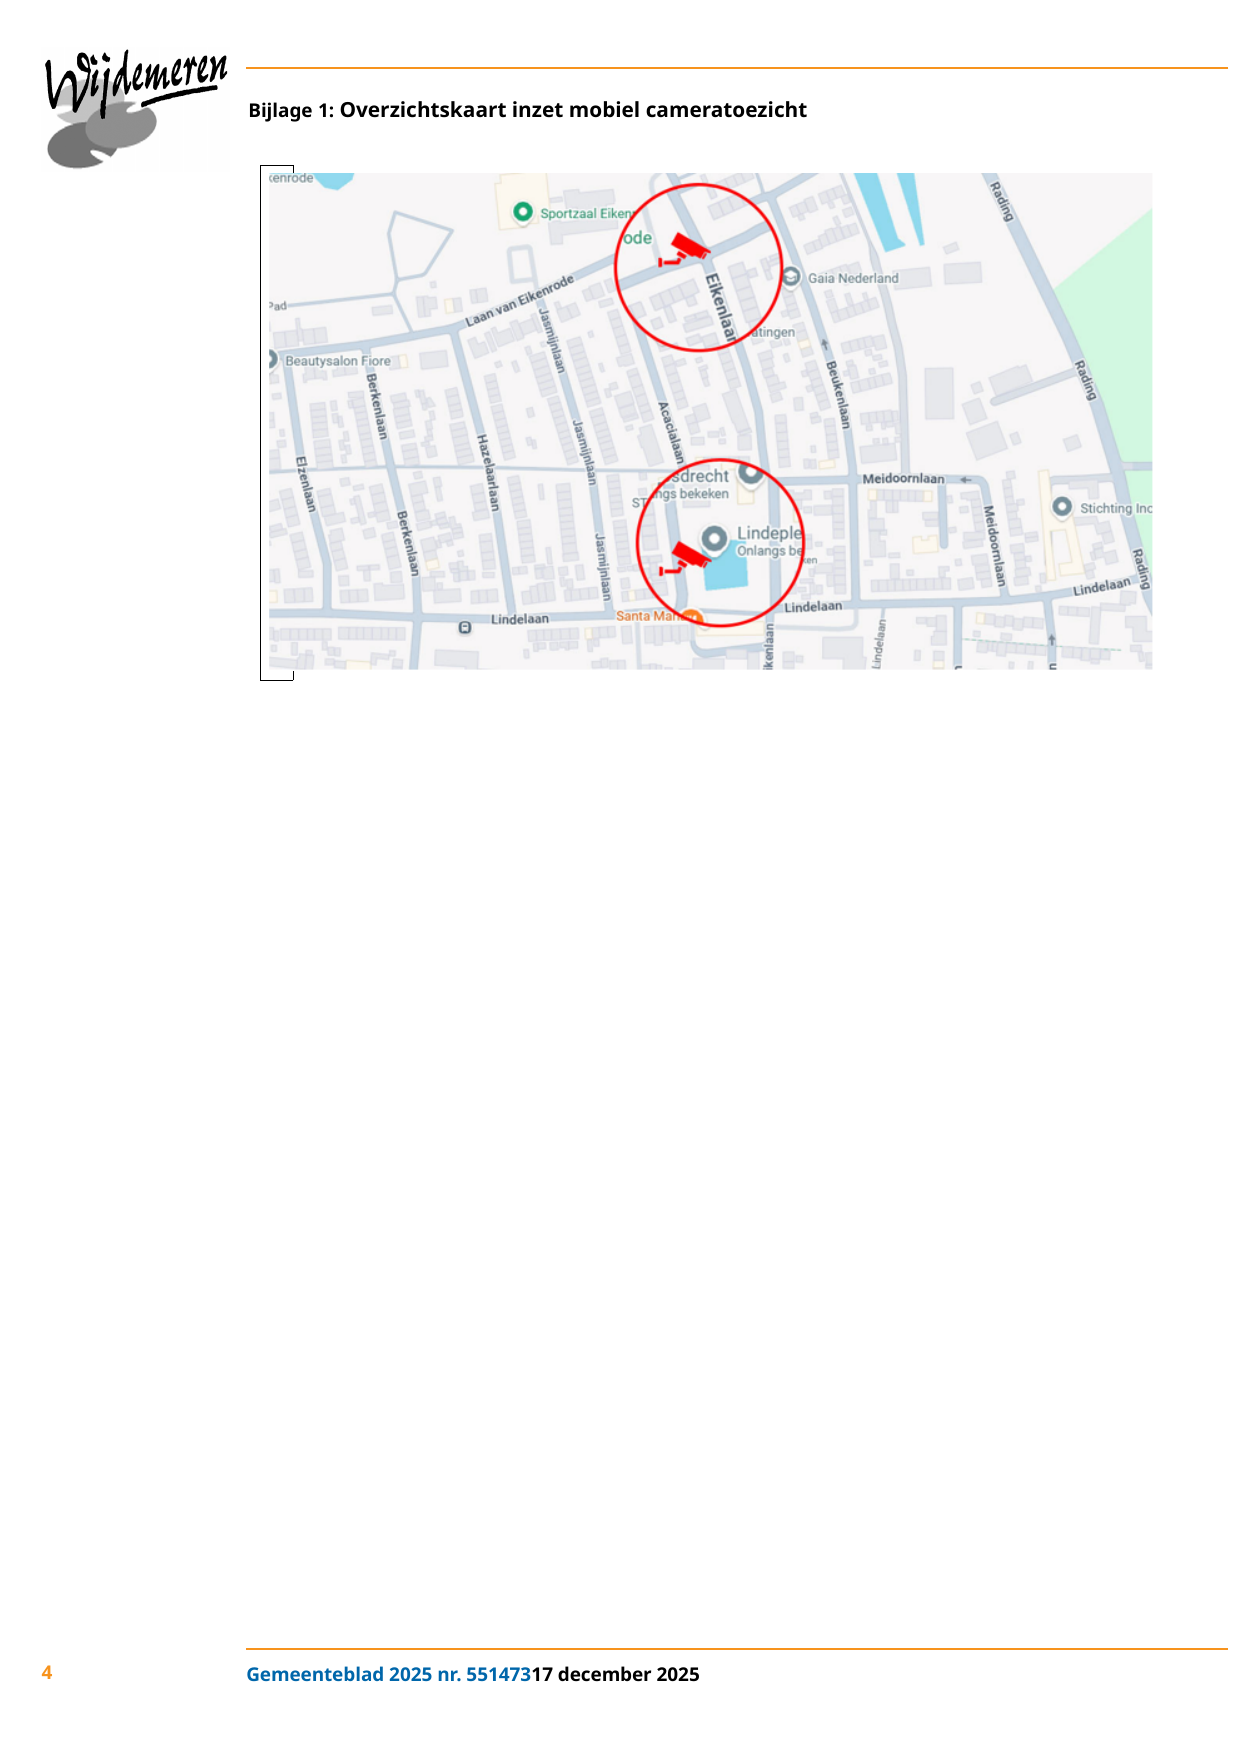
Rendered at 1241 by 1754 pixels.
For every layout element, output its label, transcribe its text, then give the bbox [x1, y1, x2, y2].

picture [41, 47, 231, 172]
text Bijlage 1: Overzichtskaart inzet mobiel cameratoezicht [248, 95, 1152, 123]
picture [268, 173, 1155, 671]
